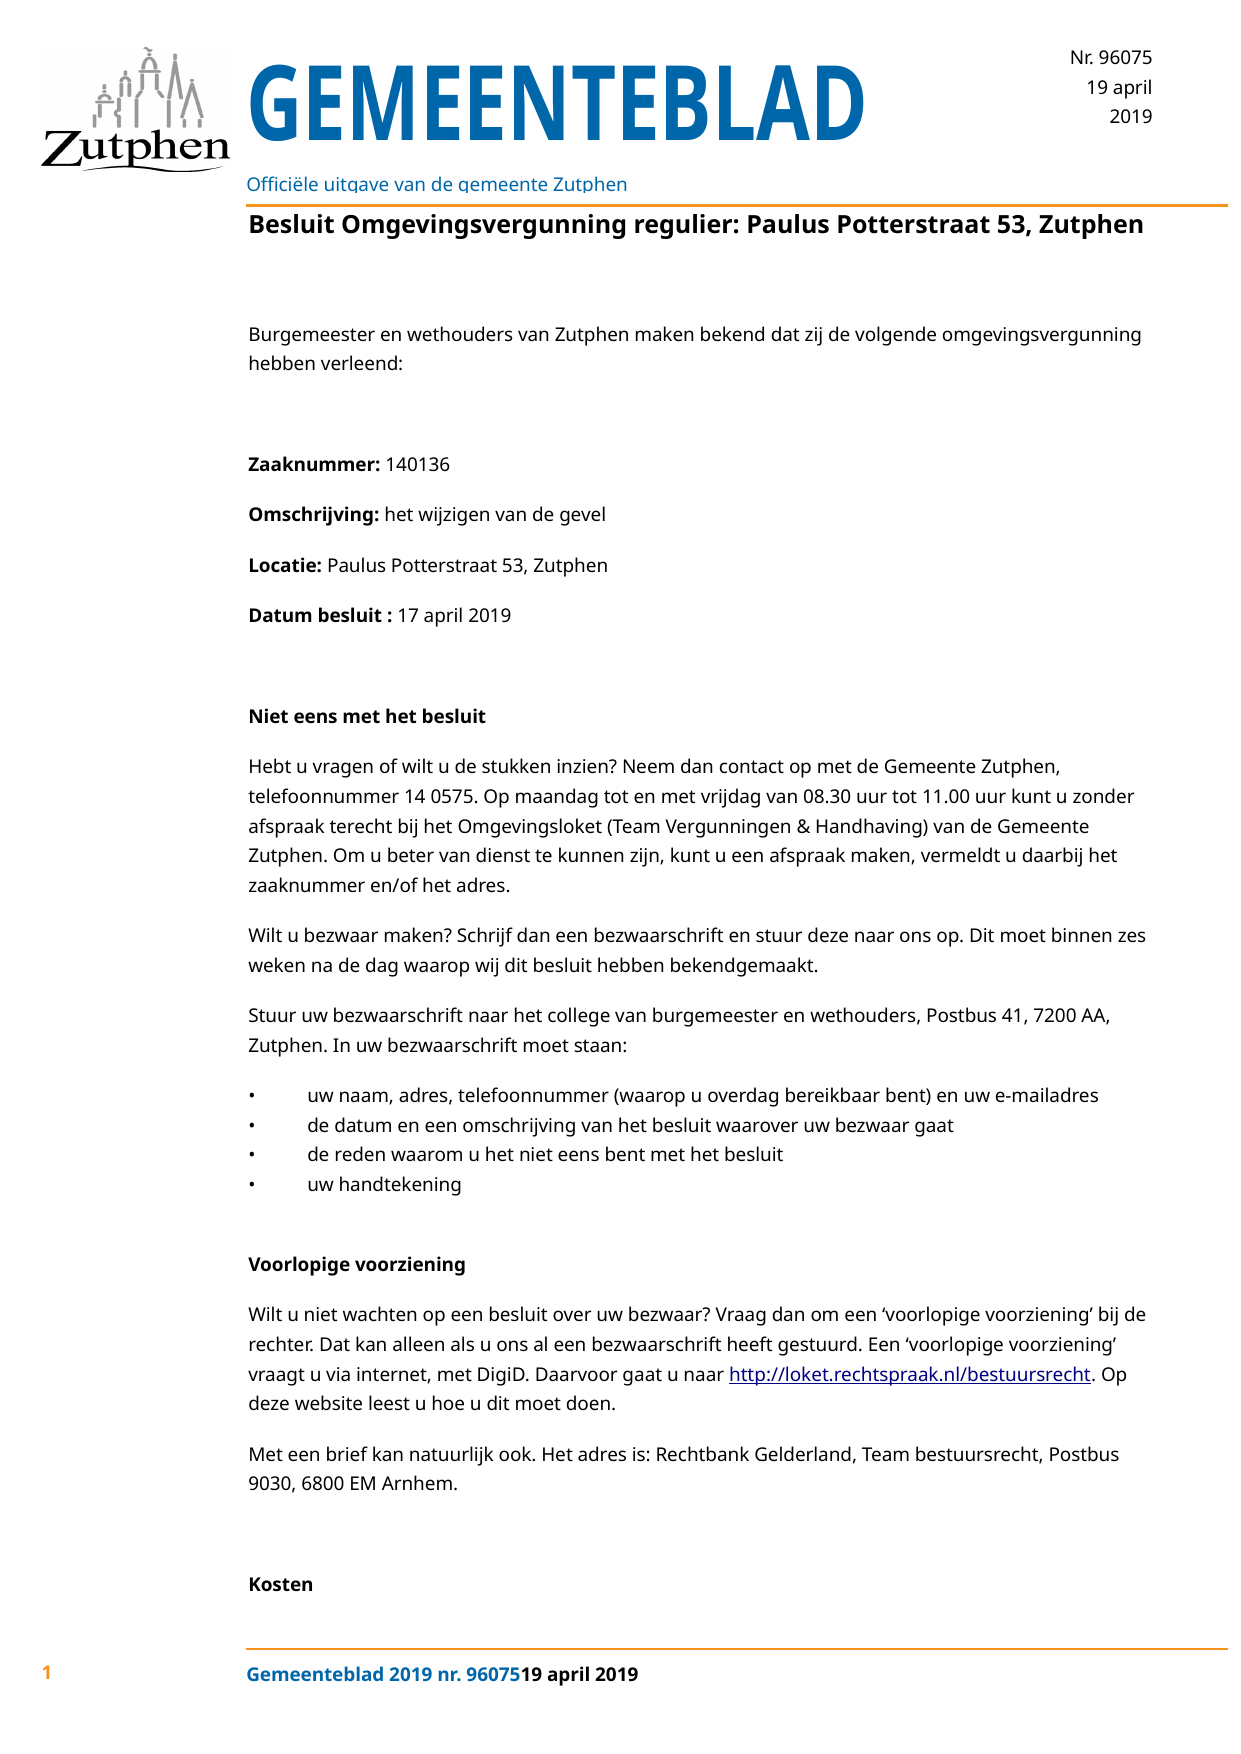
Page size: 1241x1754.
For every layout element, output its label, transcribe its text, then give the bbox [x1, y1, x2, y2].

list de reden waarom u het niet eens bent met het besluit [248, 1142, 1152, 1167]
text Kosten [248, 1571, 1152, 1597]
text Wilt u niet wachten op een besluit over uw bezwaar? Vraag dan om een ‘voorlopige voorziening’ bij de rechter. Dat kan alleen als u ons al een bezwaarschrift heeft gestuurd. Een ‘voorlopige voorziening’ vraagt u via internet, met DigiD. Daarvoor gaat u naar http://loket.rechtspraak.nl/bestuursrecht. Op deze website leest u hoe u dit moet doen. [248, 1302, 1152, 1416]
text Omschrijving: het wijzigen van de gevel [248, 502, 1152, 527]
text Met een brief kan natuurlijk ook. Het adres is: Rechtbank Gelderland, Team bestuursrecht, Postbus 9030, 6800 EM Arnhem. [248, 1441, 1152, 1496]
list de datum en een omschrijving van het besluit waarover uw bezwaar gaat [248, 1112, 1152, 1138]
text Zaaknummer: 140136 [248, 451, 1152, 477]
text Wilt u bezwaar maken? Schrijf dan een bezwaarschrift en stuur deze naar ons op. Dit moet binnen zes weken na de dag waarop wij dit besluit hebben bekendgemaakt. [248, 922, 1152, 978]
text Hebt u vragen of wilt u de stukken inzien? Neem dan contact op met de Gemeente Zutphen, telefoonnummer 14 0575. Op maandag tot en met vrijdag van 08.30 uur tot 11.00 uur kunt u zonder afspraak terecht bij het Omgevingsloket (Team Vergunningen & Handhaving) van de Gemeente Zutphen. Om u beter van dienst te kunnen zijn, kunt u een afspraak maken, vermeldt u daarbij het zaaknummer en/of het adres. [248, 754, 1152, 898]
text Burgemeester en wethouders van Zutphen maken bekend dat zij de volgende omgevingsvergunning hebben verleend: [248, 321, 1152, 376]
list uw naam, adres, telefoonnummer (waarop u overdag bereikbaar bent) en uw e-mailadres [248, 1082, 1152, 1108]
text Datum besluit : 17 april 2019 [248, 602, 1152, 628]
text Locatie: Paulus Potterstraat 53, Zutphen [248, 552, 1152, 578]
picture [41, 47, 231, 172]
list uw handtekening [248, 1171, 1152, 1197]
text Stuur uw bezwaarschrift naar het college van burgemeester en wethouders, Postbus 41, 7200 AA, Zutphen. In uw bezwaarschrift moet staan: [248, 1002, 1152, 1058]
text Voorlopige voorziening [248, 1251, 1152, 1277]
text Besluit Omgevingsvergunning regulier: Paulus Potterstraat 53, Zutphen [248, 207, 1152, 241]
text Niet eens met het besluit [248, 703, 1152, 729]
